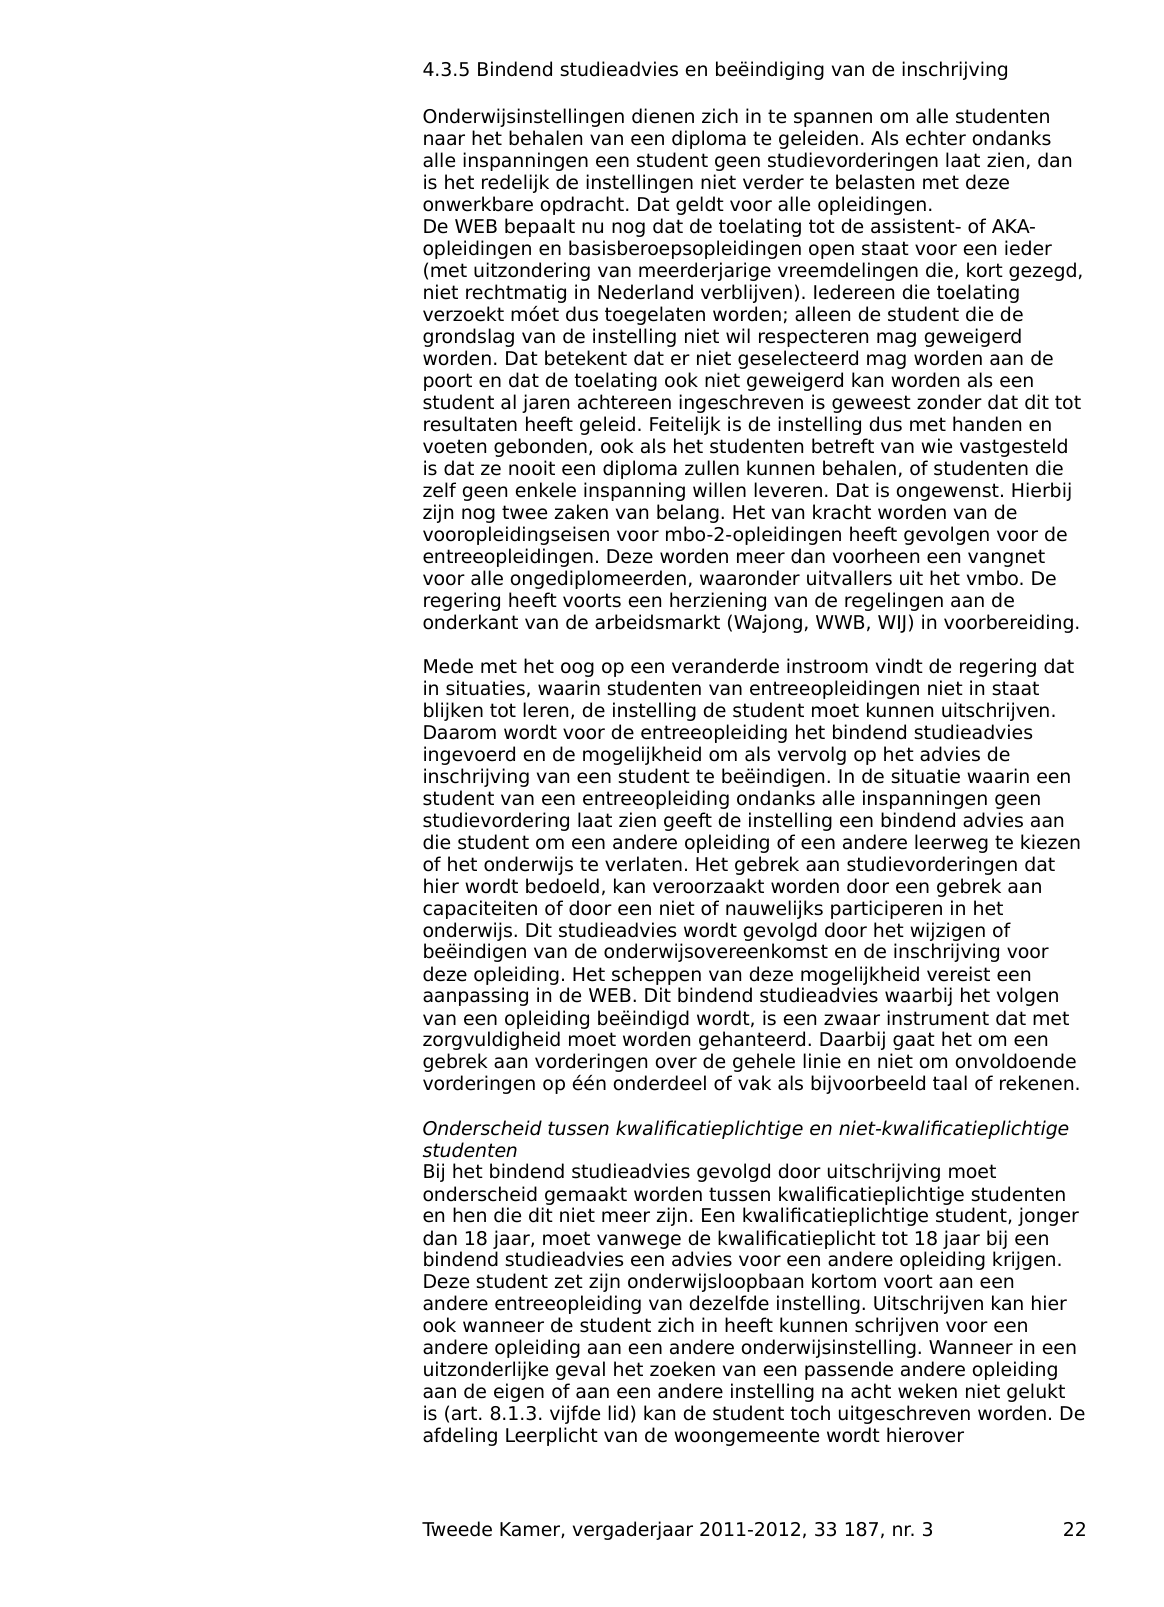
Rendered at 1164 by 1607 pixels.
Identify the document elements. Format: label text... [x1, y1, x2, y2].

text Bij het bindend studieadvies gevolgd door uitschrijving moet onderscheid gemaakt worden tussen kwalificatieplichtige studenten en hen die dit niet meer zijn. Een kwalificatieplichtige student, jonger dan 18 jaar, moet vanwege de kwalificatieplicht tot 18 jaar bij een bindend studieadvies een advies voor een andere opleiding krijgen. Deze student zet zijn onderwijsloopbaan kortom voort aan een andere entreeopleiding van dezelfde instelling. Uitschrijven kan hier ook wanneer de student zich in heeft kunnen schrijven voor een andere opleiding aan een andere onderwijsinstelling. Wanneer in een uitzonderlijke geval het zoeken van een passende andere opleiding aan de eigen of aan een andere instelling na acht weken niet gelukt is (art. 8.1.3. vijfde lid) kan de student toch uitgeschreven worden. De afdeling Leerplicht van de woongemeente wordt hierover [422, 1161, 1087, 1447]
text Onderwijsinstellingen dienen zich in te spannen om alle studenten naar het behalen van een diploma te geleiden. Als echter ondanks alle inspanningen een student geen studievorderingen laat zien, dan is het redelijk de instellingen niet verder te belasten met deze onwerkbare opdracht. Dat geldt voor alle opleidingen. [422, 106, 1087, 216]
text Mede met het oog op een veranderde instroom vindt de regering dat in situaties, waarin studenten van entreeopleidingen niet in staat blijken tot leren, de instelling de student moet kunnen uitschrijven. Daarom wordt voor de entreeopleiding het bindend studieadvies ingevoerd en de mogelijkheid om als vervolg op het advies de inschrijving van een student te beëindigen. In de situatie waarin een student van een entreeopleiding ondanks alle inspanningen geen studievordering laat zien geeft de instelling een bindend advies aan die student om een andere opleiding of een andere leerweg te kiezen of het onderwijs te verlaten. Het gebrek aan studievorderingen dat hier wordt bedoeld, kan veroorzaakt worden door een gebrek aan capaciteiten of door een niet of nauwelijks participeren in het onderwijs. Dit studieadvies wordt gevolgd door het wijzigen of beëindigen van de onderwijsovereenkomst en de inschrijving voor deze opleiding. Het scheppen van deze mogelijkheid vereist een aanpassing in de WEB. Dit bindend studieadvies waarbij het volgen van een opleiding beëindigd wordt, is een zwaar instrument dat met zorgvuldigheid moet worden gehanteerd. Daarbij gaat het om een gebrek aan vorderingen over de gehele linie en niet om onvoldoende vorderingen op één onderdeel of vak als bijvoorbeeld taal of rekenen. [422, 656, 1087, 1095]
text De WEB bepaalt nu nog dat de toelating tot de assistent- of AKA-opleidingen en basisberoepsopleidingen open staat voor een ieder (met uitzondering van meerderjarige vreemdelingen die, kort gezegd, niet rechtmatig in Nederland verblijven). Iedereen die toelating verzoekt móet dus toegelaten worden; alleen de student die de grondslag van de instelling niet wil respecteren mag geweigerd worden. Dat betekent dat er niet geselecteerd mag worden aan de poort en dat de toelating ook niet geweigerd kan worden als een student al jaren achtereen ingeschreven is geweest zonder dat dit tot resultaten heeft geleid. Feitelijk is de instelling dus met handen en voeten gebonden, ook als het studenten betreft van wie vastgesteld is dat ze nooit een diploma zullen kunnen behalen, of studenten die zelf geen enkele inspanning willen leveren. Dat is ongewenst. Hierbij zijn nog twee zaken van belang. Het van kracht worden van de vooropleidingseisen voor mbo-2-opleidingen heeft gevolgen voor de entreeopleidingen. Deze worden meer dan voorheen een vangnet voor alle ongediplomeerden, waaronder uitvallers uit het vmbo. De regering heeft voorts een herziening van de regelingen aan de onderkant van de arbeidsmarkt (Wajong, WWB, WIJ) in voorbereiding. [422, 216, 1087, 633]
subtitle 4.3.5 Bindend studieadvies en beëindiging van de inschrijving [422, 59, 1087, 81]
subtitle Onderscheid tussen kwalificatieplichtige en niet-kwalificatieplichtige studenten [422, 1117, 1087, 1161]
